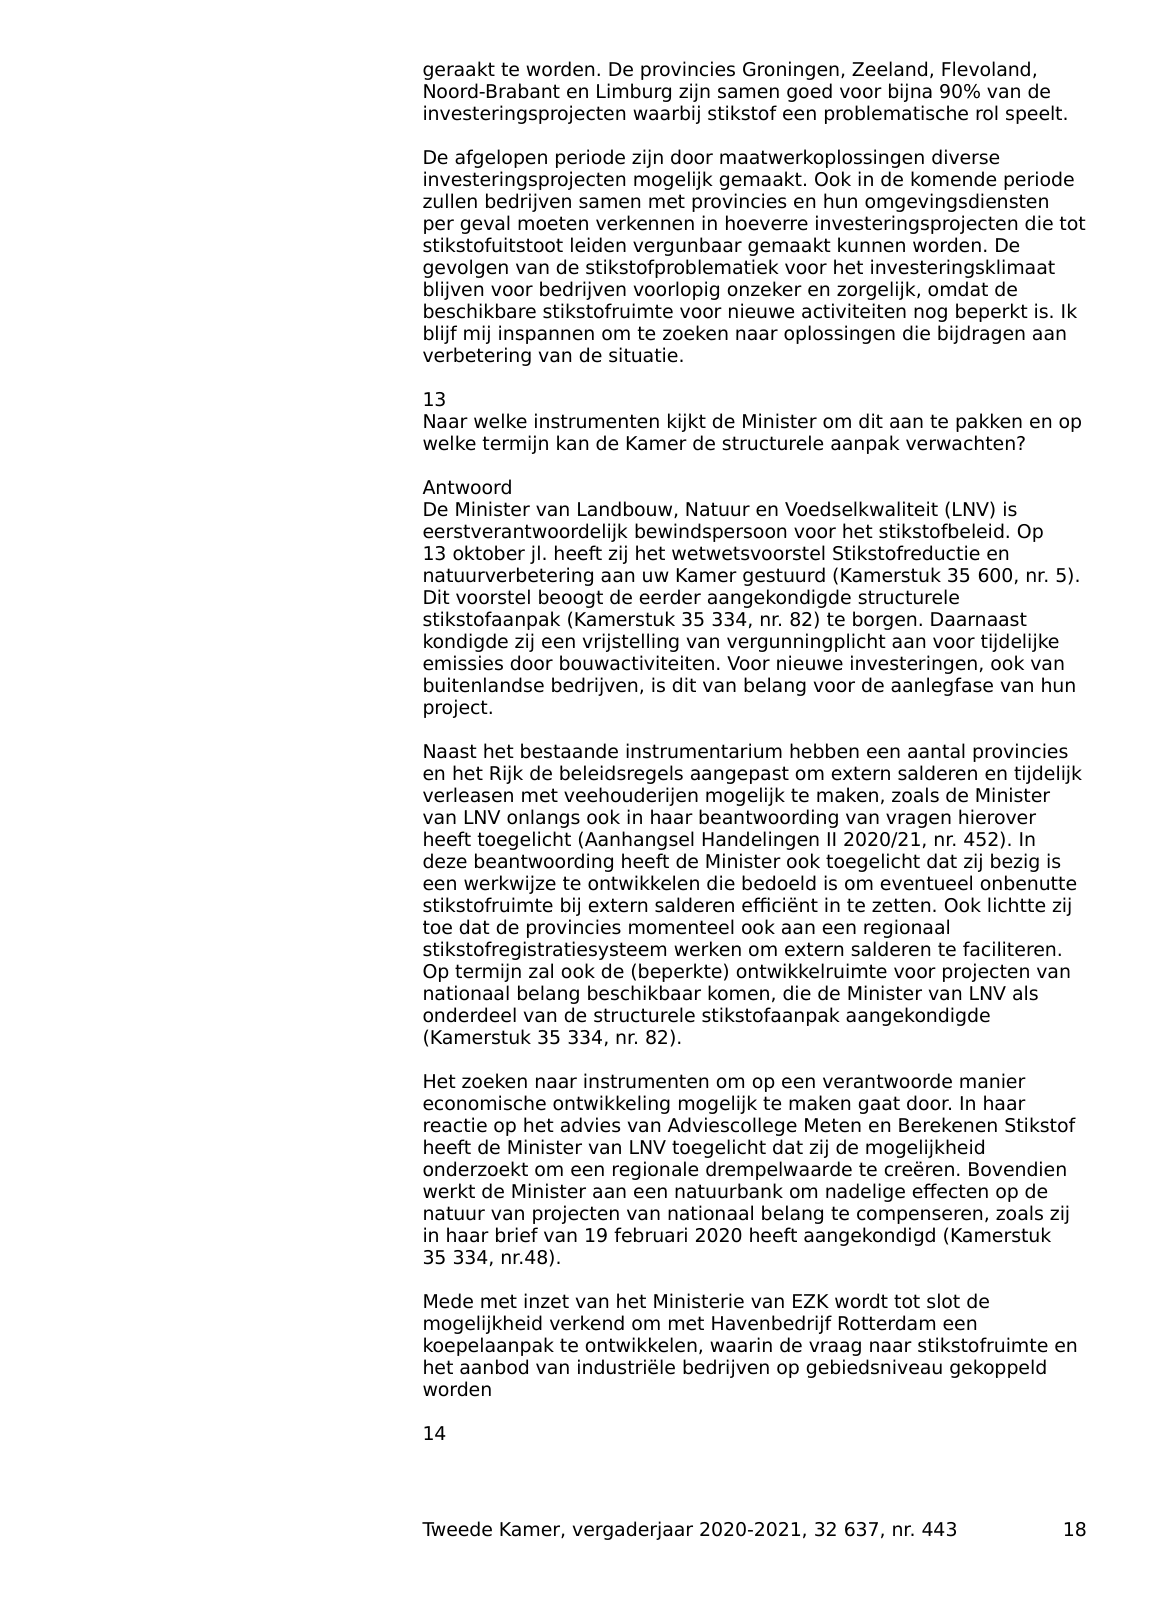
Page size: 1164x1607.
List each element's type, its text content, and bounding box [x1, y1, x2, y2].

text Naar welke instrumenten kijkt de Minister om dit aan te pakken en op welke termijn kan de Kamer de structurele aanpak verwachten? [422, 411, 1087, 455]
text De Minister van Landbouw, Natuur en Voedselkwaliteit (LNV) is eerstverantwoordelijk bewindspersoon voor het stikstofbeleid. Op 13 oktober jl. heeft zij het wetwetsvoorstel Stikstofreductie en natuurverbetering aan uw Kamer gestuurd (Kamerstuk 35 600, nr. 5). Dit voorstel beoogt de eerder aangekondigde structurele stikstofaanpak (Kamerstuk 35 334, nr. 82) te borgen. Daarnaast kondigde zij een vrijstelling van vergunningplicht aan voor tijdelijke emissies door bouwactiviteiten. Voor nieuwe investeringen, ook van buitenlandse bedrijven, is dit van belang voor de aanlegfase van hun project. [422, 499, 1087, 719]
text Mede met inzet van het Ministerie van EZK wordt tot slot de mogelijkheid verkend om met Havenbedrijf Rotterdam een koepelaanpak te ontwikkelen, waarin de vraag naar stikstofruimte en het aanbod van industriële bedrijven op gebiedsniveau gekoppeld worden [422, 1291, 1087, 1401]
text 14 [422, 1423, 1087, 1445]
text De afgelopen periode zijn door maatwerkoplossingen diverse investeringsprojecten mogelijk gemaakt. Ook in de komende periode zullen bedrijven samen met provincies en hun omgevingsdiensten per geval moeten verkennen in hoeverre investeringsprojecten die tot stikstofuitstoot leiden vergunbaar gemaakt kunnen worden. De gevolgen van de stikstofproblematiek voor het investeringsklimaat blijven voor bedrijven voorlopig onzeker en zorgelijk, omdat de beschikbare stikstofruimte voor nieuwe activiteiten nog beperkt is. Ik blijf mij inspannen om te zoeken naar oplossingen die bijdragen aan verbetering van de situatie. [422, 147, 1087, 367]
text 13 [422, 389, 1087, 411]
text geraakt te worden. De provincies Groningen, Zeeland, Flevoland, Noord-Brabant en Limburg zijn samen goed voor bijna 90% van de investeringsprojecten waarbij stikstof een problematische rol speelt. [422, 59, 1087, 125]
text Antwoord [422, 477, 1087, 499]
text Het zoeken naar instrumenten om op een verantwoorde manier economische ontwikkeling mogelijk te maken gaat door. In haar reactie op het advies van Adviescollege Meten en Berekenen Stikstof heeft de Minister van LNV toegelicht dat zij de mogelijkheid onderzoekt om een regionale drempelwaarde te creëren. Bovendien werkt de Minister aan een natuurbank om nadelige effecten op de natuur van projecten van nationaal belang te compenseren, zoals zij in haar brief van 19 februari 2020 heeft aangekondigd (Kamerstuk 35 334, nr.48). [422, 1071, 1087, 1269]
text Naast het bestaande instrumentarium hebben een aantal provincies en het Rijk de beleidsregels aangepast om extern salderen en tijdelijk verleasen met veehouderijen mogelijk te maken, zoals de Minister van LNV onlangs ook in haar beantwoording van vragen hierover heeft toegelicht (Aanhangsel Handelingen II 2020/21, nr. 452). In deze beantwoording heeft de Minister ook toegelicht dat zij bezig is een werkwijze te ontwikkelen die bedoeld is om eventueel onbenutte stikstofruimte bij extern salderen efficiënt in te zetten. Ook lichtte zij toe dat de provincies momenteel ook aan een regionaal stikstofregistratiesysteem werken om extern salderen te faciliteren. Op termijn zal ook de (beperkte) ontwikkelruimte voor projecten van nationaal belang beschikbaar komen, die de Minister van LNV als onderdeel van de structurele stikstofaanpak aangekondigde (Kamerstuk 35 334, nr. 82). [422, 741, 1087, 1049]
